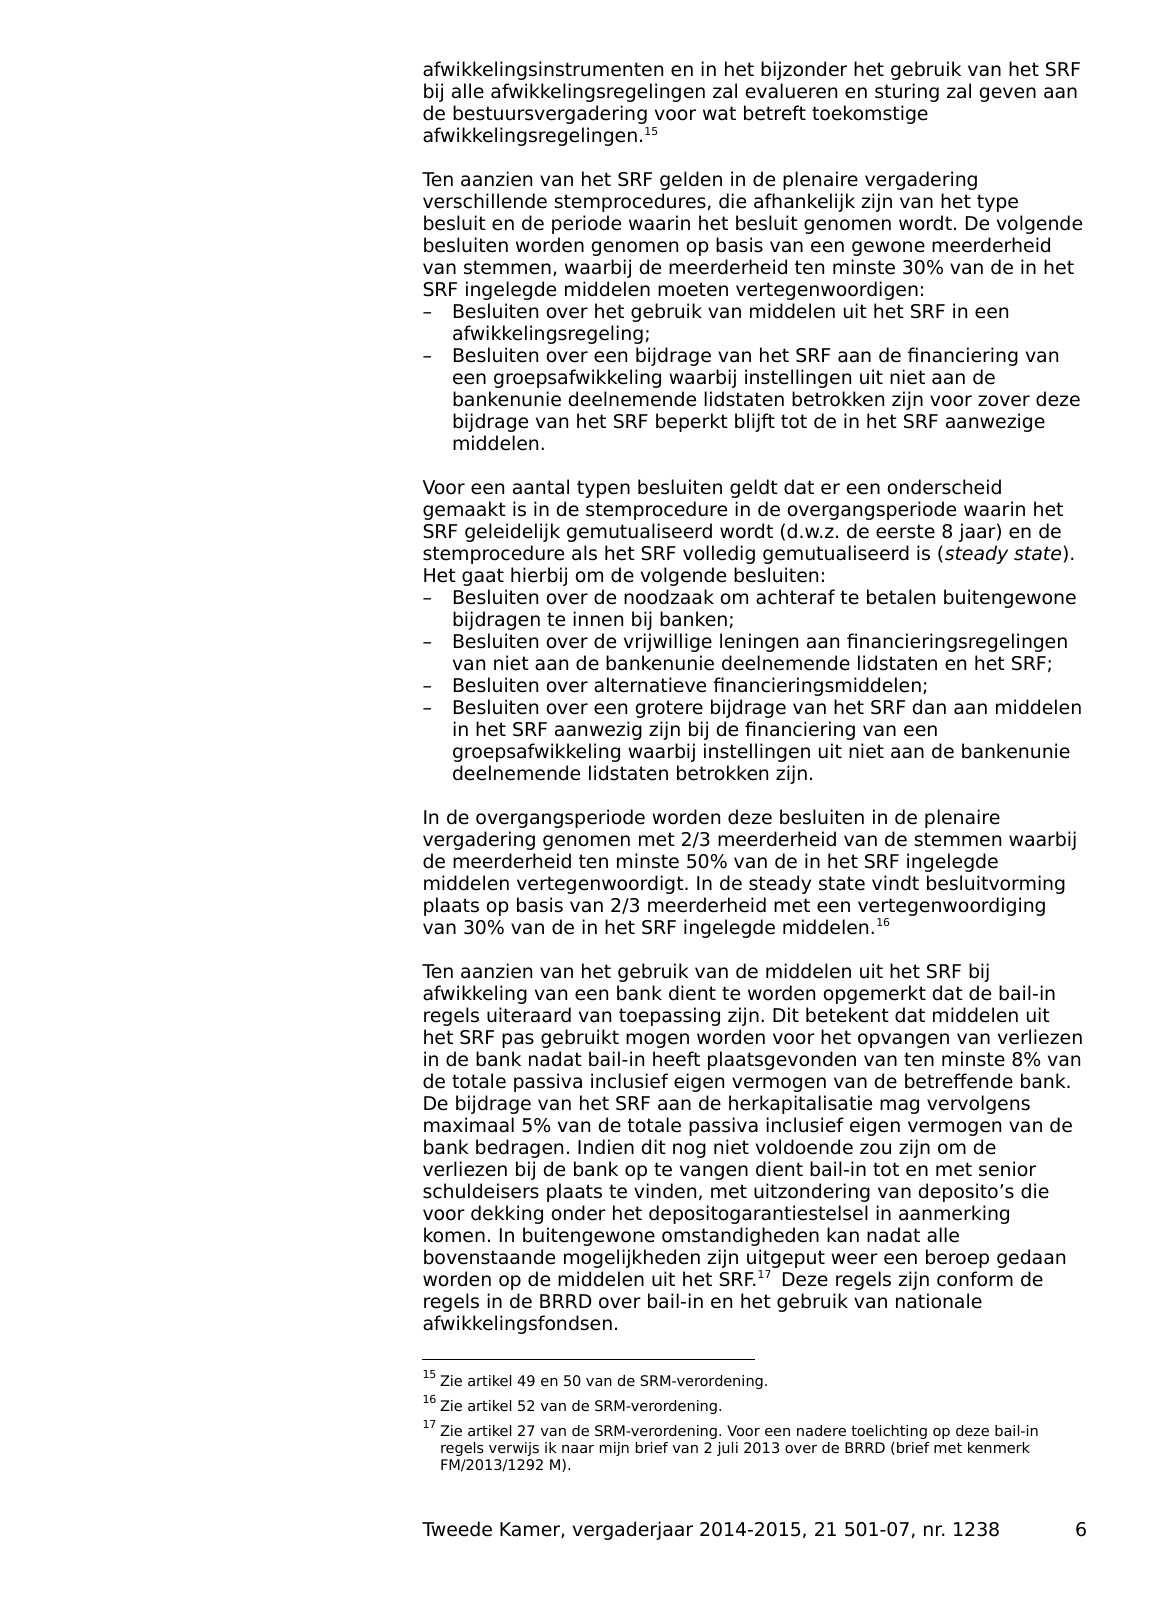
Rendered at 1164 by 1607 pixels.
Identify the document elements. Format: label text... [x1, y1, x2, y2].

text – Besluiten over een bijdrage van het SRF aan de financiering van een groepsafwikkeling waarbij instellingen uit niet aan de bankenunie deelnemende lidstaten betrokken zijn voor zover deze bijdrage van het SRF beperkt blijft tot de in het SRF aanwezige middelen. [422, 345, 1087, 455]
text Ten aanzien van het gebruik van de middelen uit het SRF bij afwikkeling van een bank dient te worden opgemerkt dat de bail-in regels uiteraard van toepassing zijn. Dit betekent dat middelen uit het SRF pas gebruikt mogen worden voor het opvangen van verliezen in de bank nadat bail-in heeft plaatsgevonden van ten minste 8% van de totale passiva inclusief eigen vermogen van de betreffende bank. De bijdrage van het SRF aan de herkapitalisatie mag vervolgens maximaal 5% van de totale passiva inclusief eigen vermogen van de bank bedragen. Indien dit nog niet voldoende zou zijn om de verliezen bij de bank op te vangen dient bail-in tot en met senior schuldeisers plaats te vinden, met uitzondering van deposito’s die voor dekking onder het depositogarantiestelsel in aanmerking komen. In buitengewone omstandigheden kan nadat alle bovenstaande mogelijkheden zijn uitgeput weer een beroep gedaan worden op de middelen uit het SRF. Deze regels zijn conform de regels in de BRRD over bail-in en het gebruik van nationale afwikkelingsfondsen. [422, 961, 1087, 1335]
text – Besluiten over het gebruik van middelen uit het SRF in een afwikkelingsregeling; [422, 301, 1087, 345]
text – Besluiten over een grotere bijdrage van het SRF dan aan middelen in het SRF aanwezig zijn bij de financiering van een groepsafwikkeling waarbij instellingen uit niet aan de bankenunie deelnemende lidstaten betrokken zijn. [422, 697, 1087, 785]
text – Besluiten over de noodzaak om achteraf te betalen buitengewone bijdragen te innen bij banken; [422, 587, 1087, 631]
text Zie artikel 49 en 50 van de SRM-verordening. [422, 1368, 1087, 1391]
text – Besluiten over alternatieve financieringsmiddelen; [422, 675, 1087, 697]
text Zie artikel 27 van de SRM-verordening. Voor een nadere toelichting op deze bail-in regels verwijs ik naar mijn brief van 2 juli 2013 over de BRRD (brief met kenmerk FM/2013/1292 M). [422, 1418, 1087, 1474]
text In de overgangsperiode worden deze besluiten in de plenaire vergadering genomen met 2/3 meerderheid van de stemmen waarbij de meerderheid ten minste 50% van de in het SRF ingelegde middelen vertegenwoordigt. In de steady state vindt besluitvorming plaats op basis van 2/3 meerderheid met een vertegenwoordiging van 30% van de in het SRF ingelegde middelen. [422, 807, 1087, 939]
text Voor een aantal typen besluiten geldt dat er een onderscheid gemaakt is in de stemprocedure in de overgangsperiode waarin het SRF geleidelijk gemutualiseerd wordt (d.w.z. de eerste 8 jaar) en de stemprocedure als het SRF volledig gemutualiseerd is (steady state). Het gaat hierbij om de volgende besluiten: [422, 477, 1087, 587]
text Ten aanzien van het SRF gelden in de plenaire vergadering verschillende stemprocedures, die afhankelijk zijn van het type besluit en de periode waarin het besluit genomen wordt. De volgende besluiten worden genomen op basis van een gewone meerderheid van stemmen, waarbij de meerderheid ten minste 30% van de in het SRF ingelegde middelen moeten vertegenwoordigen: [422, 169, 1087, 301]
text afwikkelingsinstrumenten en in het bijzonder het gebruik van het SRF bij alle afwikkelingsregelingen zal evalueren en sturing zal geven aan de bestuursvergadering voor wat betreft toekomstige afwikkelingsregelingen. [422, 59, 1087, 147]
text – Besluiten over de vrijwillige leningen aan financieringsregelingen van niet aan de bankenunie deelnemende lidstaten en het SRF; [422, 631, 1087, 675]
text Zie artikel 52 van de SRM-verordening. [422, 1393, 1087, 1416]
